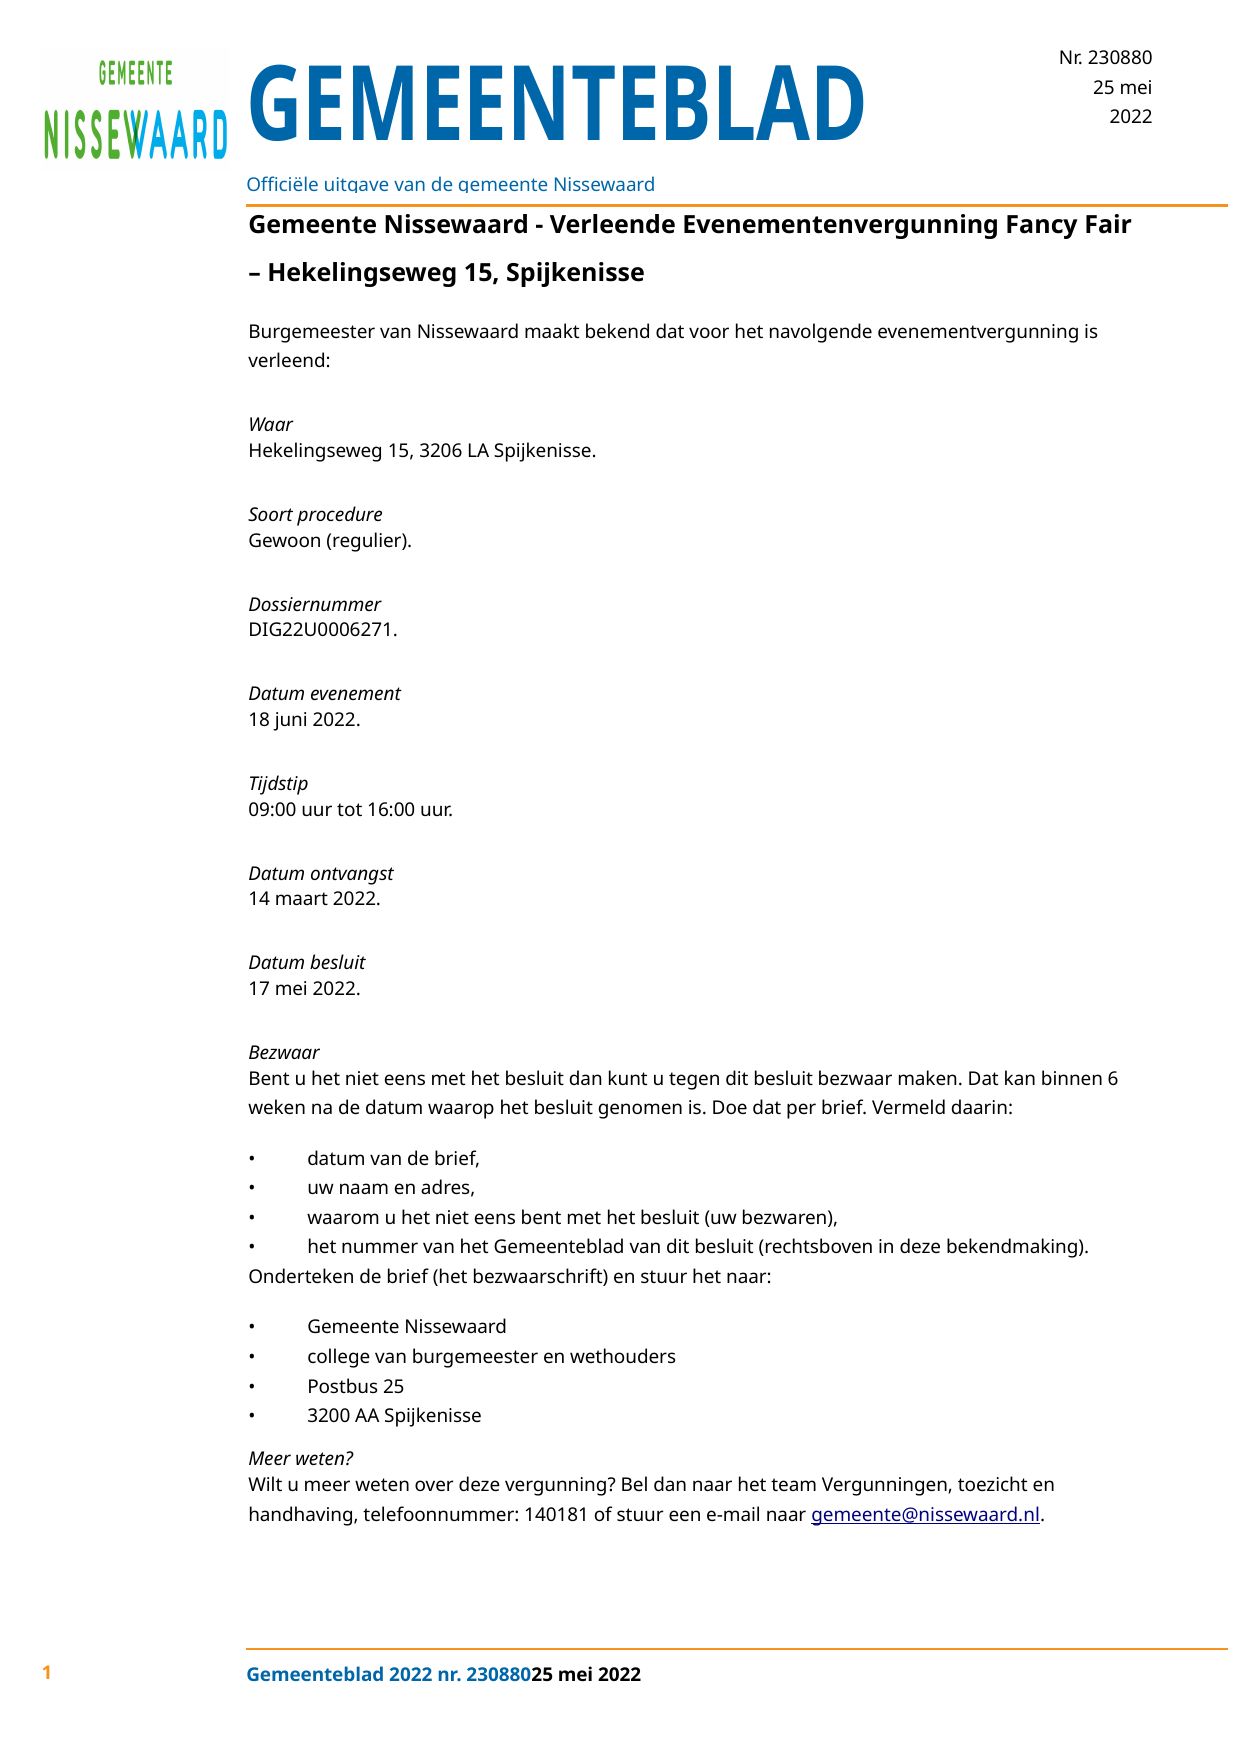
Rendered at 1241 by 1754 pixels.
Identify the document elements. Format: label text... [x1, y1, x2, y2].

text Hekelingseweg 15, 3206 LA Spijkenisse. [248, 437, 1152, 463]
picture [41, 47, 231, 172]
text DIG22U0006271. [248, 617, 1152, 642]
text Wilt u meer weten over deze vergunning? Bel dan naar het team Vergunningen, toezicht en handhaving, telefoonnummer: 140181 of stuur een e-mail naar gemeente@nissewaard.nl. [248, 1471, 1152, 1527]
text Waar [248, 411, 1152, 437]
list waarom u het niet eens bent met het besluit (uw bezwaren), [248, 1204, 1152, 1230]
list het nummer van het Gemeenteblad van dit besluit (rechtsboven in deze bekendmaking). [248, 1234, 1152, 1259]
text Gemeente Nissewaard - Verleende Evenementenvergunning Fancy Fair – Hekelingseweg 15, Spijkenisse [248, 207, 1152, 288]
text 14 maart 2022. [248, 886, 1152, 911]
text Bezwaar [248, 1039, 1152, 1065]
list Postbus 25 [248, 1373, 1152, 1399]
text Meer weten? [248, 1446, 1152, 1471]
text Soort procedure [248, 501, 1152, 527]
text Dossiernummer [248, 591, 1152, 617]
text Datum besluit [248, 949, 1152, 975]
text Datum ontvangst [248, 860, 1152, 886]
text Onderteken de brief (het bezwaarschrift) en stuur het naar: [248, 1263, 1152, 1289]
text Datum evenement [248, 681, 1152, 706]
list uw naam en adres, [248, 1174, 1152, 1200]
text Gewoon (regulier). [248, 527, 1152, 553]
list Gemeente Nissewaard [248, 1314, 1152, 1339]
text Tijdstip [248, 770, 1152, 796]
list 3200 AA Spijkenisse [248, 1402, 1152, 1428]
text 09:00 uur tot 16:00 uur. [248, 796, 1152, 822]
text Burgemeester van Nissewaard maakt bekend dat voor het navolgende evenementvergunning is verleend: [248, 318, 1152, 373]
text 18 juni 2022. [248, 706, 1152, 732]
text Bent u het niet eens met het besluit dan kunt u tegen dit besluit bezwaar maken. Dat kan binnen 6 weken na de datum waarop het besluit genomen is. Doe dat per brief. Vermeld daarin: [248, 1065, 1152, 1120]
list college van burgemeester en wethouders [248, 1343, 1152, 1369]
text 17 mei 2022. [248, 975, 1152, 1001]
list datum van de brief, [248, 1145, 1152, 1171]
